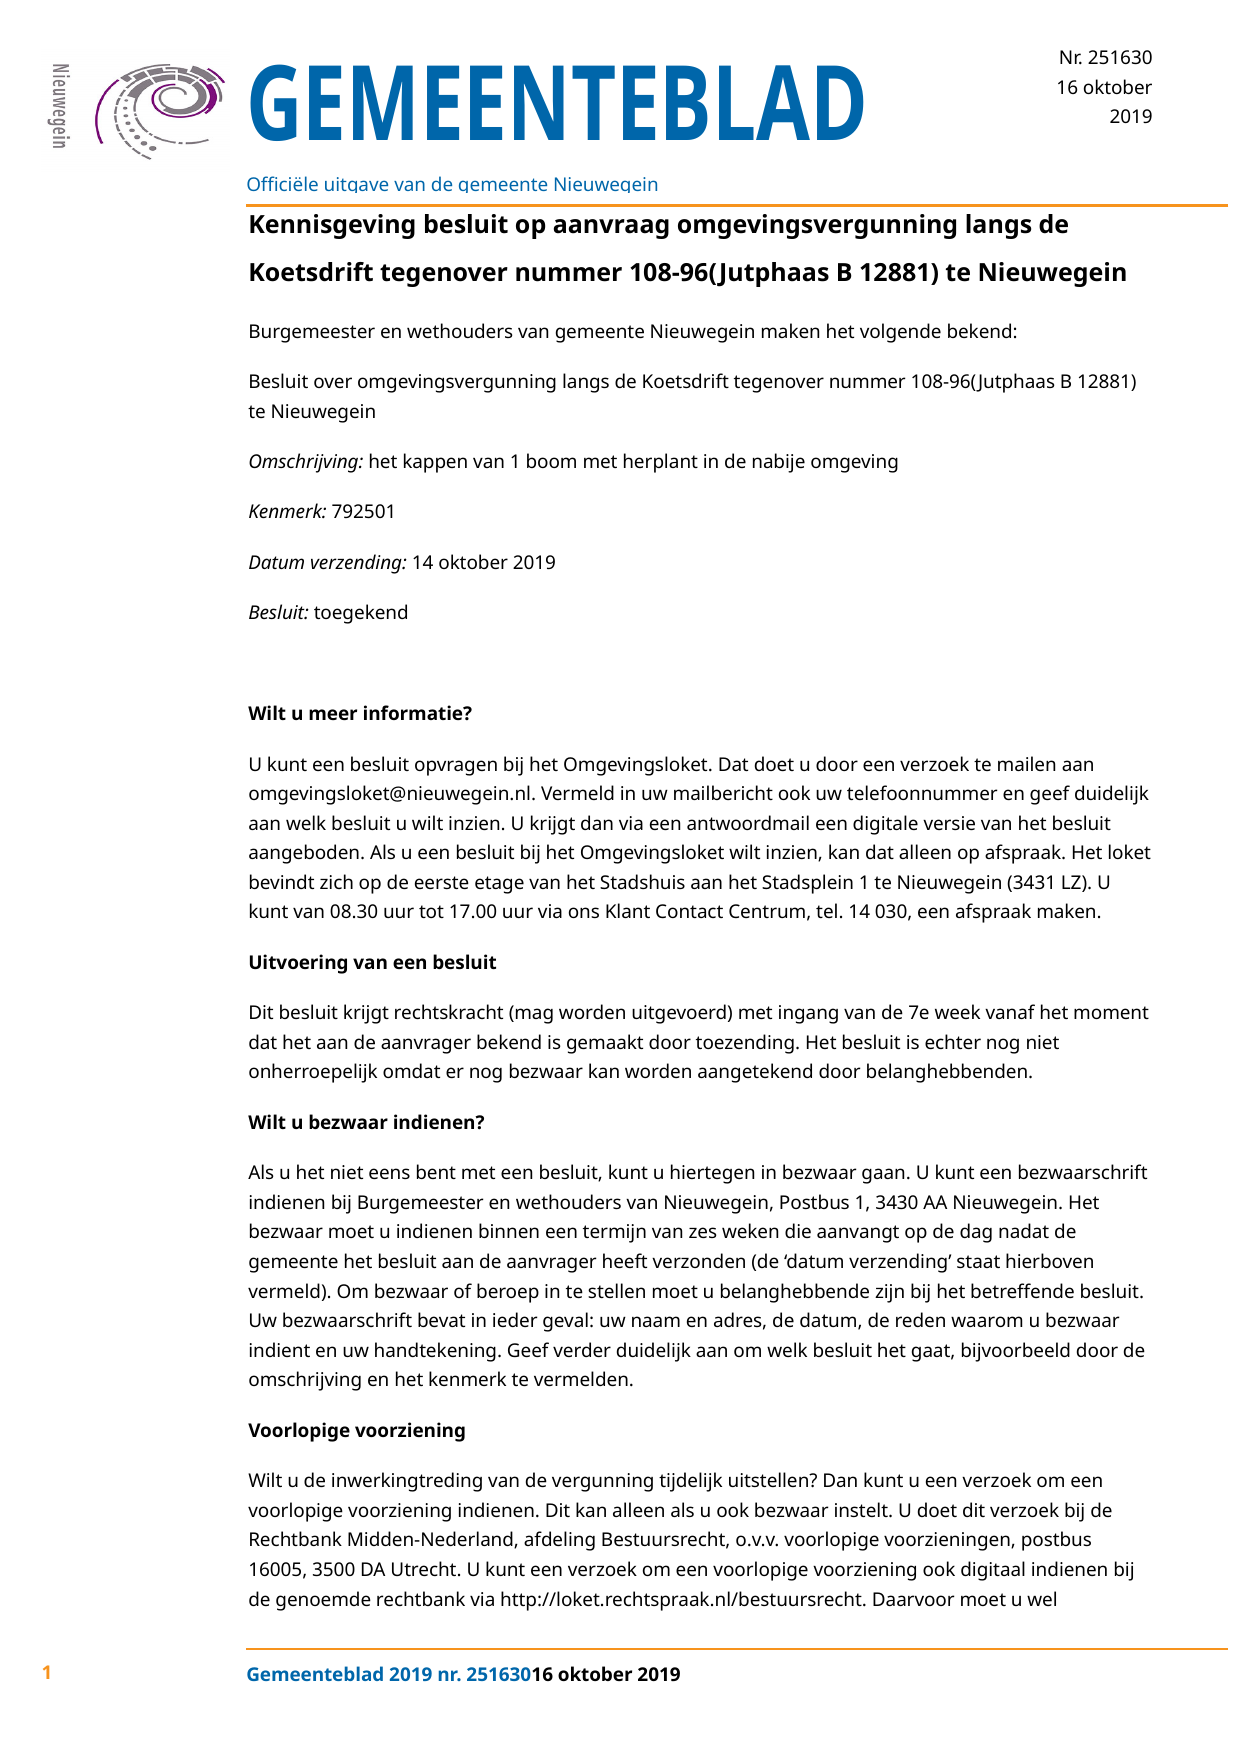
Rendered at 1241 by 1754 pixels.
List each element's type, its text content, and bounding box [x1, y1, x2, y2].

text Kennisgeving besluit op aanvraag omgevingsvergunning langs de Koetsdrift tegenover nummer 108-96(Jutphaas B 12881) te Nieuwegein [248, 207, 1152, 288]
text Wilt u bezwaar indienen? [248, 1109, 1152, 1135]
text Kenmerk: 792501 [248, 499, 1152, 524]
text Burgemeester en wethouders van gemeente Nieuwegein maken het volgende bekend: [248, 318, 1152, 344]
text Als u het niet eens bent met een besluit, kunt u hiertegen in bezwaar gaan. U kunt een bezwaarschrift indienen bij Burgemeester en wethouders van Nieuwegein, Postbus 1, 3430 AA Nieuwegein. Het bezwaar moet u indienen binnen een termijn van zes weken die aanvangt op de dag nadat de gemeente het besluit aan de aanvrager heeft verzonden (de ‘datum verzending’ staat hierboven vermeld). Om bezwaar of beroep in te stellen moet u belanghebbende zijn bij het betreffende besluit. Uw bezwaarschrift bevat in ieder geval: uw naam en adres, de datum, de reden waarom u bezwaar indient en uw handtekening. Geef verder duidelijk aan om welk besluit het gaat, bijvoorbeeld door de omschrijving en het kenmerk te vermelden. [248, 1159, 1152, 1392]
text Omschrijving: het kappen van 1 boom met herplant in de nabije omgeving [248, 448, 1152, 474]
text Besluit: toegekend [248, 599, 1152, 625]
text U kunt een besluit opvragen bij het Omgevingsloket. Dat doet u door een verzoek te mailen aan omgevingsloket@nieuwegein.nl. Vermeld in uw mailbericht ook uw telefoonnummer en geef duidelijk aan welk besluit u wilt inzien. U krijgt dan via een antwoordmail een digitale versie van het besluit aangeboden. Als u een besluit bij het Omgevingsloket wilt inzien, kan dat alleen op afspraak. Het loket bevindt zich op de eerste etage van het Stadshuis aan het Stadsplein 1 te Nieuwegein (3431 LZ). U kunt van 08.30 uur tot 17.00 uur via ons Klant Contact Centrum, tel. 14 030, een afspraak maken. [248, 751, 1152, 924]
text Wilt u meer informatie? [248, 700, 1152, 726]
text Voorlopige voorziening [248, 1417, 1152, 1443]
picture [41, 47, 231, 172]
text Besluit over omgevingsvergunning langs de Koetsdrift tegenover nummer 108-96(Jutphaas B 12881) te Nieuwegein [248, 368, 1152, 424]
text Dit besluit krijgt rechtskracht (mag worden uitgevoerd) met ingang van de 7e week vanaf het moment dat het aan de aanvrager bekend is gemaakt door toezending. Het besluit is echter nog niet onherroepelijk omdat er nog bezwaar kan worden aangetekend door belanghebbenden. [248, 999, 1152, 1084]
text Wilt u de inwerkingtreding van de vergunning tijdelijk uitstellen? Dan kunt u een verzoek om een voorlopige voorziening indienen. Dit kan alleen als u ook bezwaar instelt. U doet dit verzoek bij de Rechtbank Midden-Nederland, afdeling Bestuursrecht, o.v.v. voorlopige voorzieningen, postbus 16005, 3500 DA Utrecht. U kunt een verzoek om een voorlopige voorziening ook digitaal indienen bij de genoemde rechtbank via http://loket.rechtspraak.nl/bestuursrecht. Daarvoor moet u wel [248, 1467, 1152, 1612]
text Uitvoering van een besluit [248, 949, 1152, 975]
text Datum verzending: 14 oktober 2019 [248, 549, 1152, 575]
